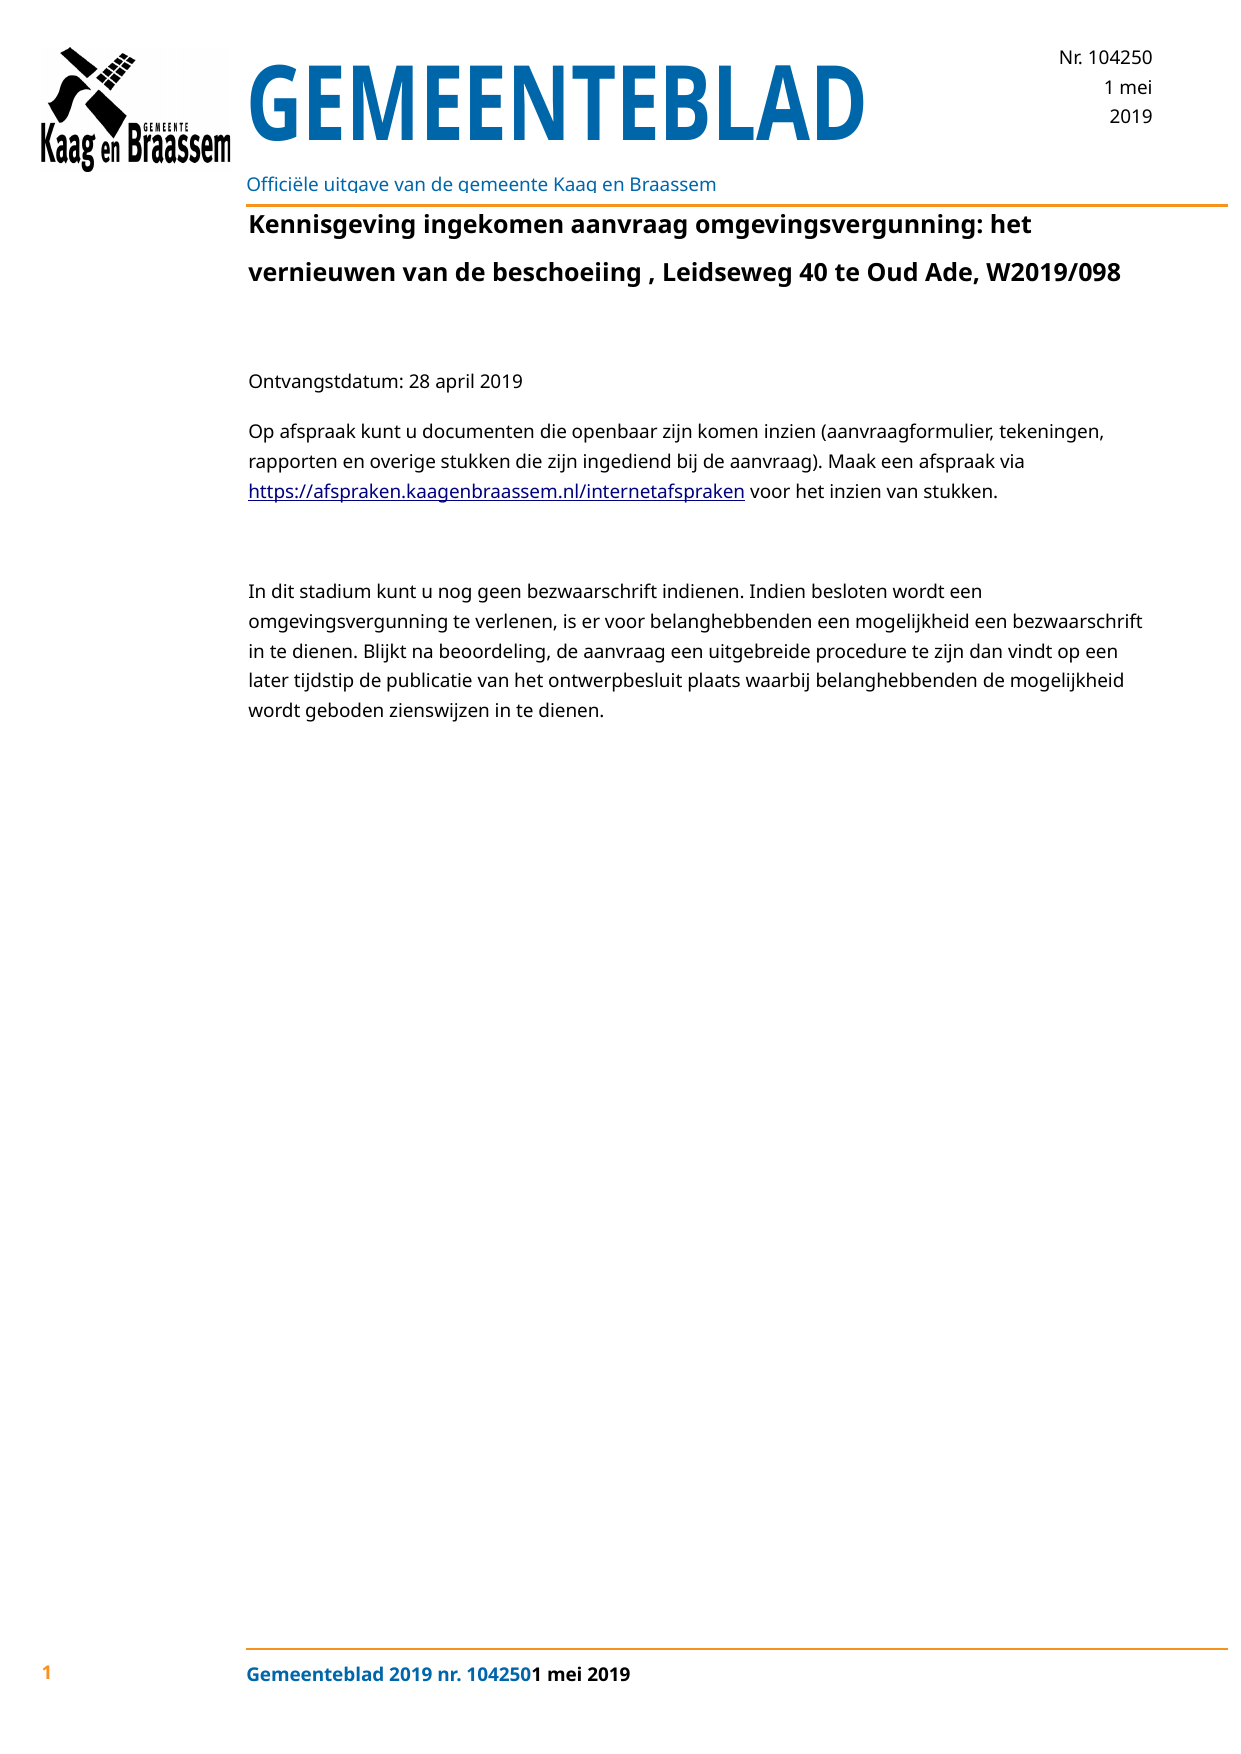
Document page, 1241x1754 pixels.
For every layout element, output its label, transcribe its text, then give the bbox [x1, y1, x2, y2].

text Op afspraak kunt u documenten die openbaar zijn komen inzien (aanvraagformulier, tekeningen, rapporten en overige stukken die zijn ingediend bij de aanvraag). Maak een afspraak via https://afspraken.kaagenbraassem.nl/internetafspraken voor het inzien van stukken. [248, 419, 1152, 504]
text Kennisgeving ingekomen aanvraag omgevingsvergunning: het vernieuwen van de beschoeiing , Leidseweg 40 te Oud Ade, W2019/098 [248, 207, 1152, 288]
picture [41, 47, 231, 172]
text In dit stadium kunt u nog geen bezwaarschrift indienen. Indien besloten wordt een omgevingsvergunning te verlenen, is er voor belanghebbenden een mogelijkheid een bezwaarschrift in te dienen. Blijkt na beoordeling, de aanvraag een uitgebreide procedure te zijn dan vindt op een later tijdstip de publicatie van het ontwerpbesluit plaats waarbij belanghebbenden de mogelijkheid wordt geboden zienswijzen in te dienen. [248, 579, 1152, 723]
text Ontvangstdatum: 28 april 2019 [248, 368, 1152, 394]
